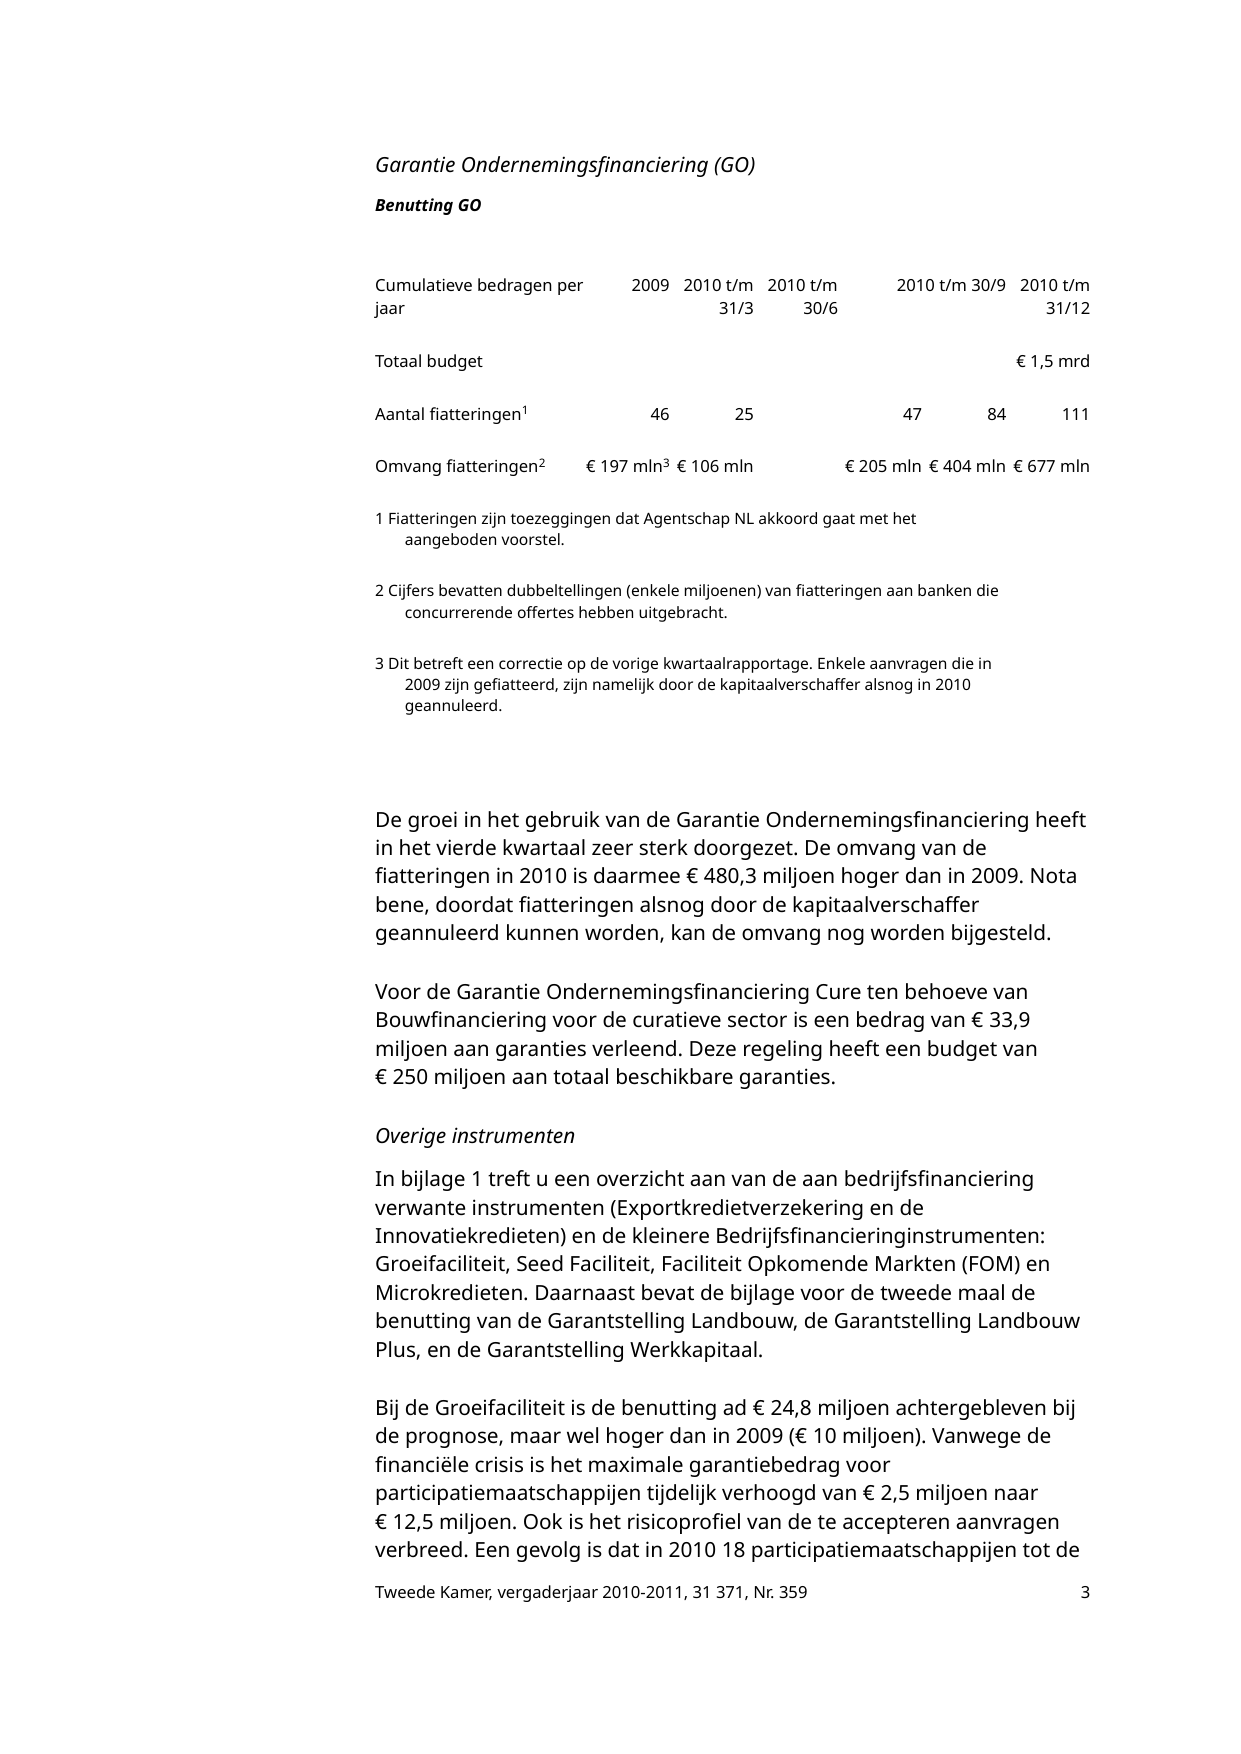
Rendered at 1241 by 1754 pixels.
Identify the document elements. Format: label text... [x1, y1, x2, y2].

text Garantie Ondernemingsfinanciering (GO) [375, 150, 1090, 178]
table_header 2010 t/m 30/6 [754, 274, 838, 349]
table_cell € 677 mln [1006, 455, 1090, 508]
table_header 2010 t/m 31/12 [1006, 274, 1090, 349]
table_cell 84 [922, 402, 1006, 455]
table_header Cumulatieve bedragen per jaar [375, 274, 585, 349]
table_cell 25 [669, 402, 753, 455]
text Benutting GO [375, 193, 1090, 216]
table_cell € 404 mln [922, 455, 1006, 508]
text Bij de Groeifaciliteit is de benutting ad € 24,8 miljoen achtergebleven bij de prognose, maar wel hoger dan in 2009 (€ 10 miljoen). Vanwege de financiële crisis is het maximale garantiebedrag voor participatiemaatschappijen tijdelijk verhoogd van € 2,5 miljoen naar € 12,5 miljoen. Ook is het risicoprofiel van de te accepteren aanvragen verbreed. Een gevolg is dat in 2010 18 participatiemaatschappijen tot de [375, 1393, 1090, 1564]
table_cell € 106 mln [669, 455, 753, 508]
table_cell Totaal budget [375, 350, 585, 402]
table_cell € 1,5 mrd [585, 350, 1090, 402]
table_cell 46 [585, 402, 669, 455]
table_header 2009 [585, 274, 669, 349]
table_cell € 197 mln3 [585, 455, 669, 508]
table_cell 111 [1006, 402, 1090, 455]
text In bijlage 1 treft u een overzicht aan van de aan bedrijfsfinanciering verwante instrumenten (Exportkredietverzekering en de Innovatiekredieten) en de kleinere Bedrijfsfinancieringinstrumenten: Groeifaciliteit, Seed Faciliteit, Faciliteit Opkomende Markten (FOM) en Microkredieten. Daarnaast bevat de bijlage voor de tweede maal de benutting van de Garantstelling Landbouw, de Garantstelling Landbouw Plus, en de Garantstelling Werkkapitaal. [375, 1164, 1090, 1363]
table_cell € 205 mln [754, 455, 922, 508]
table_header 2010 t/m 30/9 [838, 274, 1006, 349]
table_header 2010 t/m 31/3 [669, 274, 753, 349]
table_cell Aantal fiatteringen1 [375, 402, 585, 455]
table_cell 1 Fiatteringen zijn toezeggingen dat Agentschap NL akkoord gaat met het aangeboden voorstel. 2 Cijfers bevatten dubbeltellingen (enkele miljoenen) van fiatteringen aan banken die concurrerende offertes hebben uitgebracht. 3 Dit betreft een correctie op de vorige kwartaalrapportage. Enkele aanvragen die in 2009 zijn gefiatteerd, zijn namelijk door de kapitaalverschaffer alsnog in 2010 geannuleerd. [375, 508, 1006, 746]
text Overige instrumenten [375, 1121, 1090, 1149]
table_cell Omvang fiatteringen2 [375, 455, 585, 508]
table_cell 47 [754, 402, 922, 455]
text Voor de Garantie Ondernemingsfinanciering Cure ten behoeve van Bouwfinanciering voor de curatieve sector is een bedrag van € 33,9 miljoen aan garanties verleend. Deze regeling heeft een budget van € 250 miljoen aan totaal beschikbare garanties. [375, 977, 1090, 1091]
text De groei in het gebruik van de Garantie Ondernemingsfinanciering heeft in het vierde kwartaal zeer sterk doorgezet. De omvang van de fiatteringen in 2010 is daarmee € 480,3 miljoen hoger dan in 2009. Nota bene, doordat fiatteringen alsnog door de kapitaalverschaffer geannuleerd kunnen worden, kan de omvang nog worden bijgesteld. [375, 805, 1090, 947]
